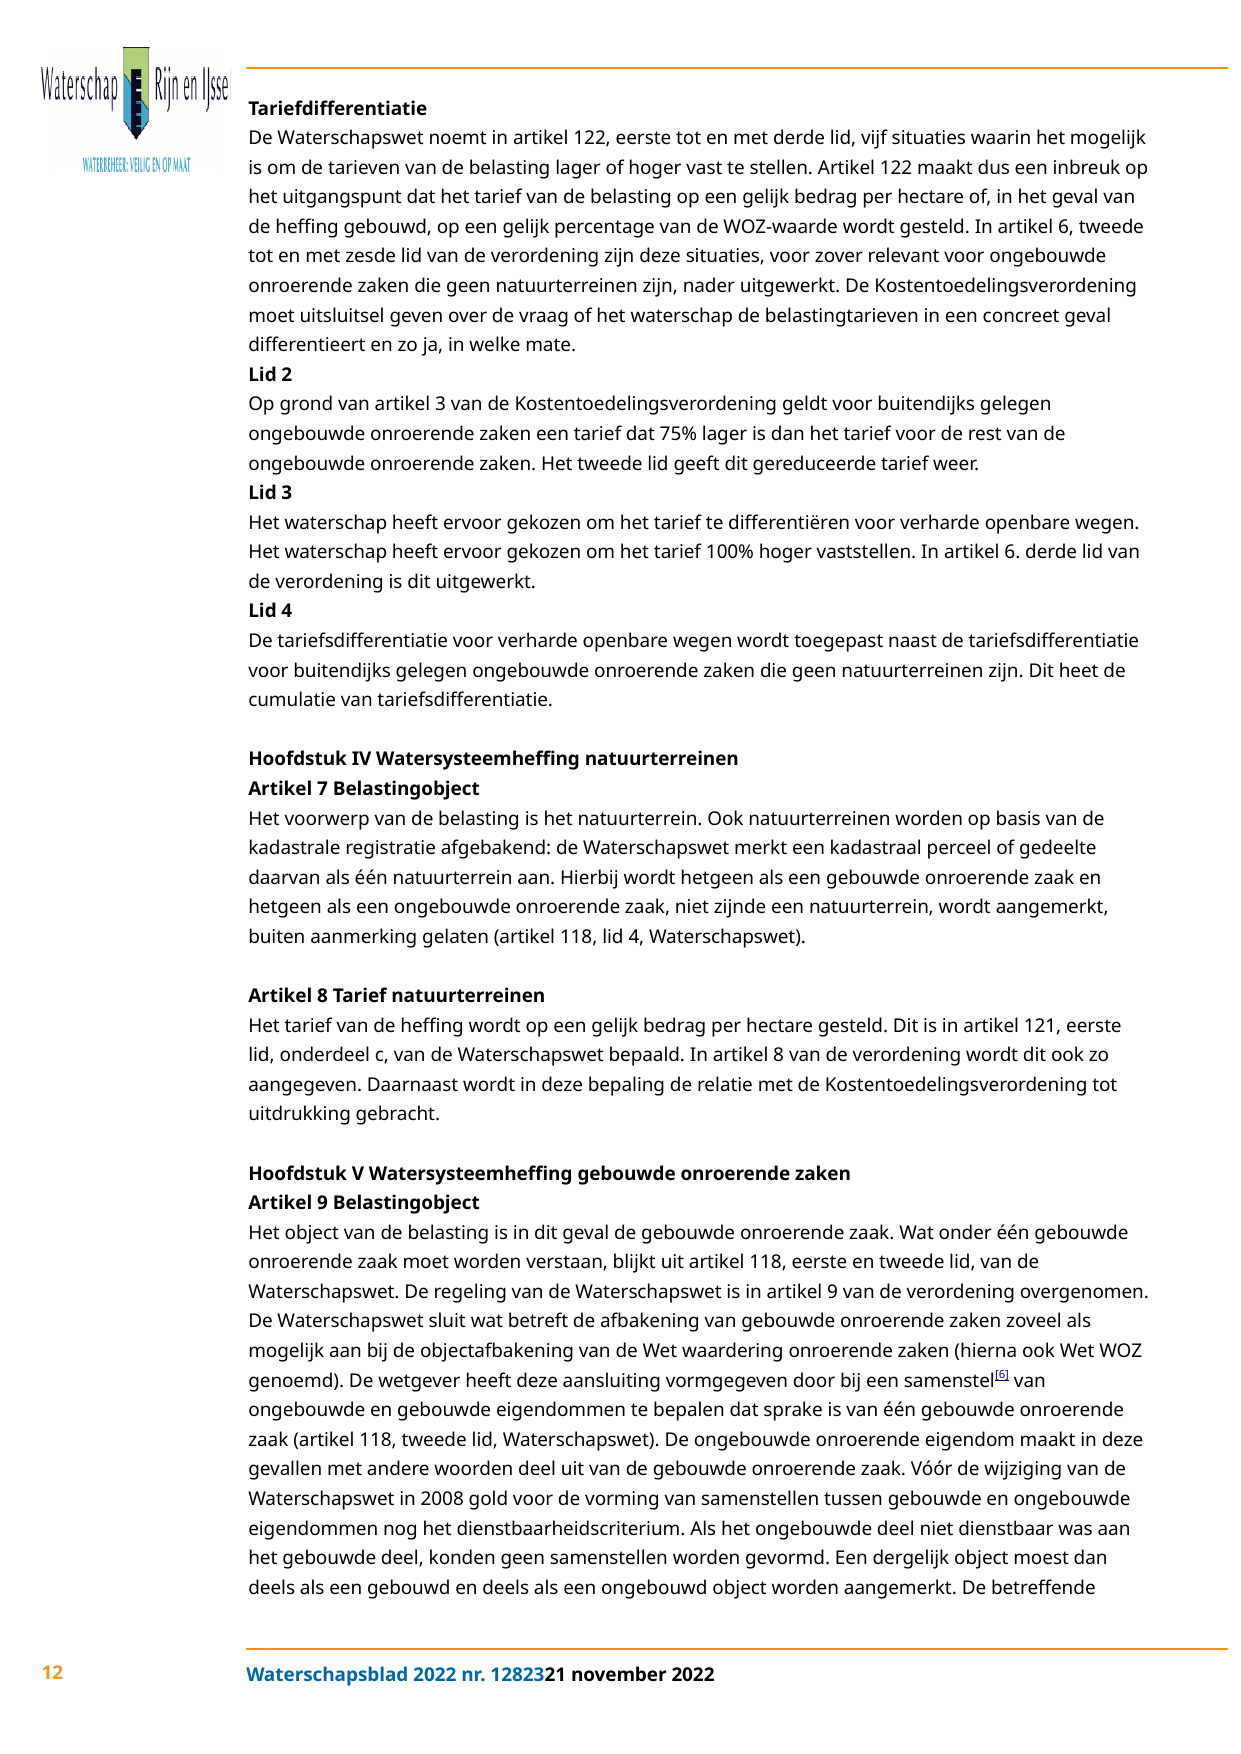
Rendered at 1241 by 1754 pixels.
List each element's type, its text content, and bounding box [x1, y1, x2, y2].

text Hoofdstuk V Watersysteemheffing gebouwde onroerende zaken [248, 1160, 1152, 1186]
text Artikel 8 Tarief natuurterreinen [248, 982, 1152, 1008]
text De tariefsdifferentiatie voor verharde openbare wegen wordt toegepast naast de tariefsdifferentiatie voor buitendijks gelegen ongebouwde onroerende zaken die geen natuurterreinen zijn. Dit heet de cumulatie van tariefsdifferentiatie. [248, 627, 1152, 712]
text Op grond van artikel 3 van de Kostentoedelingsverordening geldt voor buitendijks gelegen ongebouwde onroerende zaken een tarief dat 75% lager is dan het tarief voor de rest van de ongebouwde onroerende zaken. Het tweede lid geeft dit gereduceerde tarief weer. [248, 391, 1152, 476]
text Het voorwerp van de belasting is het natuurterrein. Ook natuurterreinen worden op basis van de kadastrale registratie afgebakend: de Waterschapswet merkt een kadastraal perceel of gedeelte daarvan als één natuurterrein aan. Hierbij wordt hetgeen als een gebouwde onroerende zaak en hetgeen als een ongebouwde onroerende zaak, niet zijnde een natuurterrein, wordt aangemerkt, buiten aanmerking gelaten (artikel 118, lid 4, Waterschapswet). [248, 805, 1152, 949]
text Het tarief van de heffing wordt op een gelijk bedrag per hectare gesteld. Dit is in artikel 121, eerste lid, onderdeel c, van de Waterschapswet bepaald. In artikel 8 van de verordening wordt dit ook zo aangegeven. Daarnaast wordt in deze bepaling de relatie met de Kostentoedelingsverordening tot uitdrukking gebracht. [248, 1012, 1152, 1126]
text Lid 3 [248, 479, 1152, 505]
picture [41, 47, 231, 172]
text Hoofdstuk IV Watersysteemheffing natuurterreinen [248, 746, 1152, 771]
text Artikel 7 Belastingobject [248, 775, 1152, 801]
text Lid 4 [248, 598, 1152, 623]
text Lid 2 [248, 361, 1152, 387]
text Het waterschap heeft ervoor gekozen om het tarief te differentiëren voor verharde openbare wegen. Het waterschap heeft ervoor gekozen om het tarief 100% hoger vaststellen. In artikel 6. derde lid van de verordening is dit uitgewerkt. [248, 509, 1152, 594]
text Tariefdifferentiatie [248, 95, 1152, 121]
text De Waterschapswet noemt in artikel 122, eerste tot en met derde lid, vijf situaties waarin het mogelijk is om de tarieven van de belasting lager of hoger vast te stellen. Artikel 122 maakt dus een inbreuk op het uitgangspunt dat het tarief van de belasting op een gelijk bedrag per hectare of, in het geval van de heffing gebouwd, op een gelijk percentage van de WOZ-waarde wordt gesteld. In artikel 6, tweede tot en met zesde lid van de verordening zijn deze situaties, voor zover relevant voor ongebouwde onroerende zaken die geen natuurterreinen zijn, nader uitgewerkt. De Kostentoedelingsverordening moet uitsluitsel geven over de vraag of het waterschap de belastingtarieven in een concreet geval differentieert en zo ja, in welke mate. [248, 124, 1152, 357]
text Het object van de belasting is in dit geval de gebouwde onroerende zaak. Wat onder één gebouwde onroerende zaak moet worden verstaan, blijkt uit artikel 118, eerste en tweede lid, van de Waterschapswet. De regeling van de Waterschapswet is in artikel 9 van de verordening overgenomen. [248, 1219, 1152, 1304]
text Artikel 9 Belastingobject [248, 1189, 1152, 1215]
text De Waterschapswet sluit wat betreft de afbakening van gebouwde onroerende zaken zoveel als mogelijk aan bij de objectafbakening van de Wet waardering onroerende zaken (hierna ook Wet WOZ genoemd). De wetgever heeft deze aansluiting vormgegeven door bij een samenstel[6] van ongebouwde en gebouwde eigendommen te bepalen dat sprake is van één gebouwde onroerende zaak (artikel 118, tweede lid, Waterschapswet). De ongebouwde onroerende eigendom maakt in deze gevallen met andere woorden deel uit van de gebouwde onroerende zaak. Vóór de wijziging van de Waterschapswet in 2008 gold voor de vorming van samenstellen tussen gebouwde en ongebouwde eigendommen nog het dienstbaarheidscriterium. Als het ongebouwde deel niet dienstbaar was aan het gebouwde deel, konden geen samenstellen worden gevormd. Een dergelijk object moest dan deels als een gebouwd en deels als een ongebouwd object worden aangemerkt. De betreffende [248, 1308, 1152, 1600]
